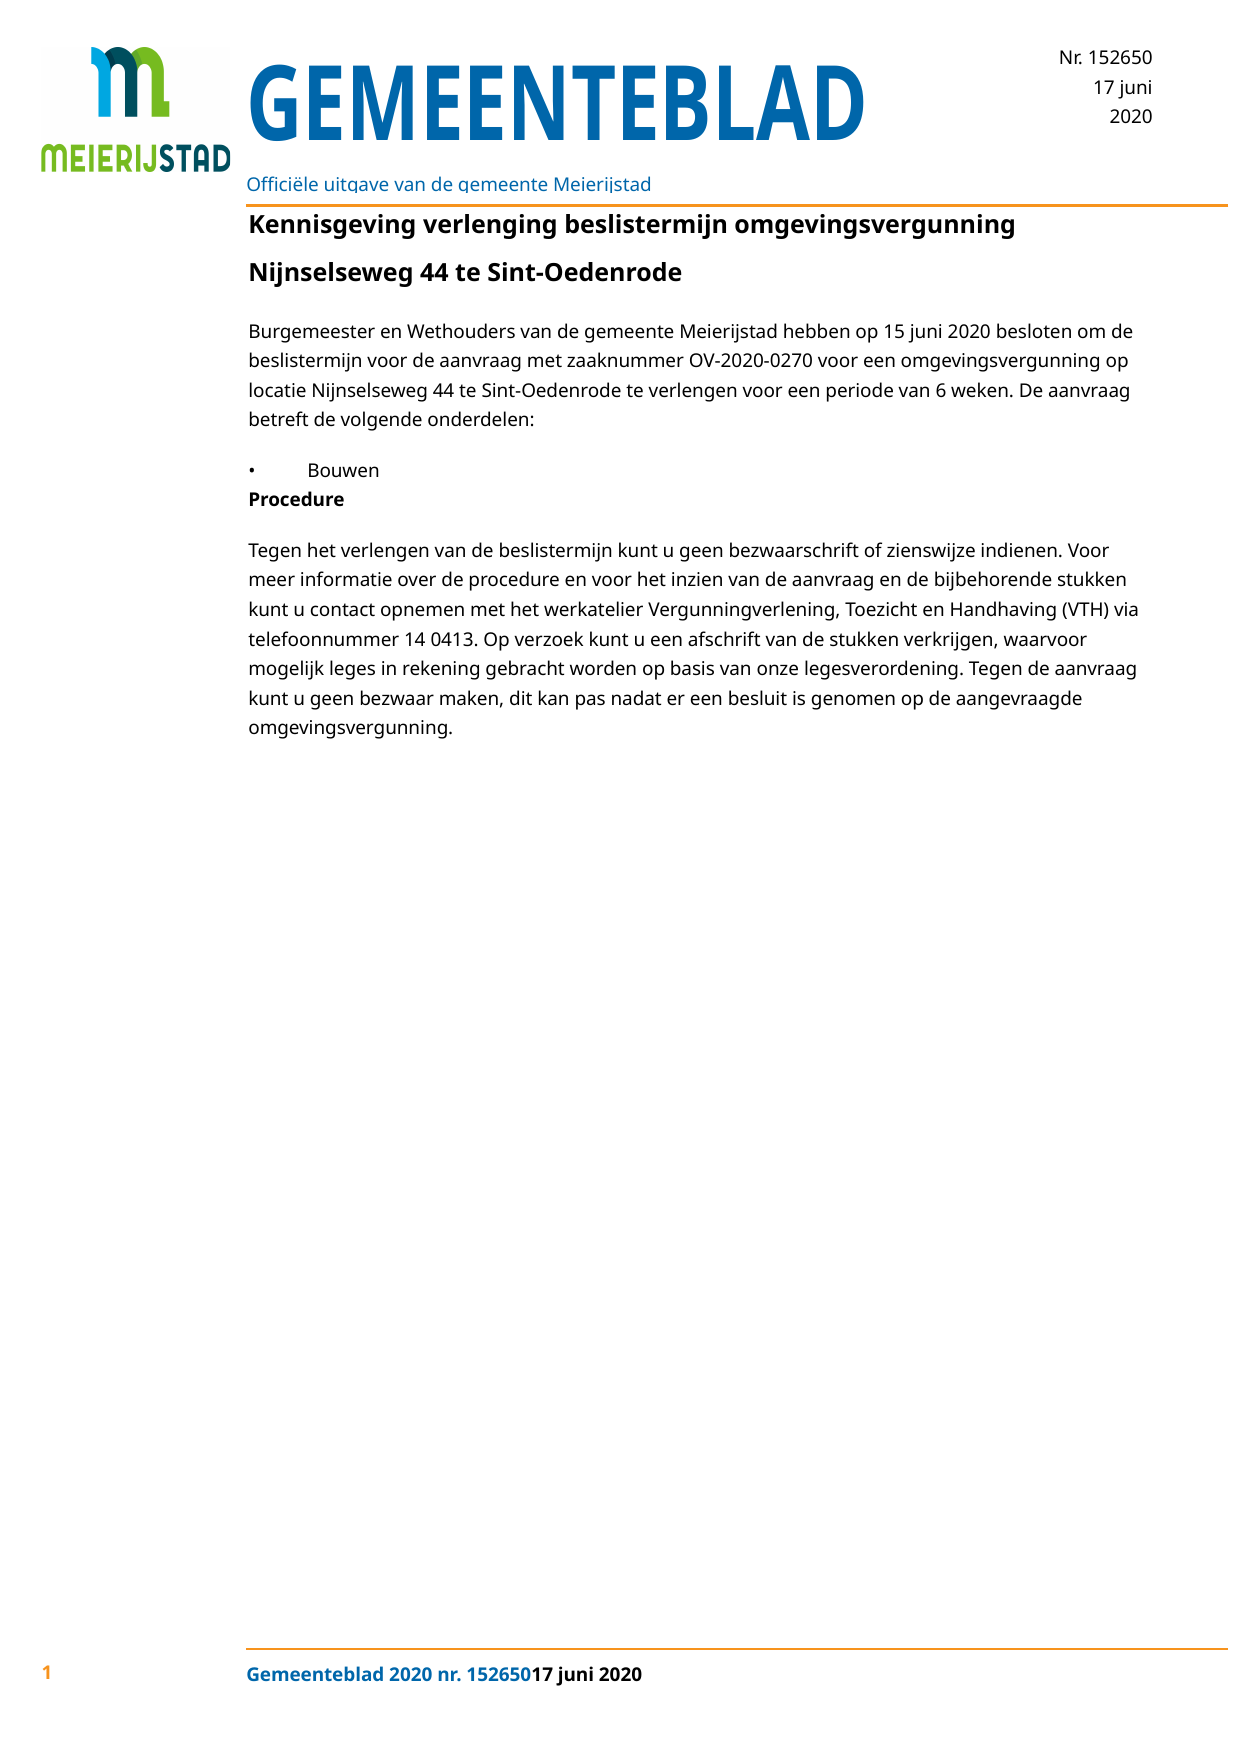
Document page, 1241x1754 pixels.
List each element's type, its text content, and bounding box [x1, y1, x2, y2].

text Burgemeester en Wethouders van de gemeente Meierijstad hebben op 15 juni 2020 besloten om de beslistermijn voor de aanvraag met zaaknummer OV-2020-0270 voor een omgevingsvergunning op locatie Nijnselseweg 44 te Sint-Oedenrode te verlengen voor een periode van 6 weken. De aanvraag betreft de volgende onderdelen: [248, 318, 1152, 432]
text Procedure [248, 487, 1152, 512]
text Kennisgeving verlenging beslistermijn omgevingsvergunning Nijnselseweg 44 te Sint-Oedenrode [248, 207, 1152, 288]
picture [41, 47, 231, 172]
list Bouwen [248, 457, 1152, 483]
text Tegen het verlengen van de beslistermijn kunt u geen bezwaarschrift of zienswijze indienen. Voor meer informatie over de procedure en voor het inzien van de aanvraag en de bijbehorende stukken kunt u contact opnemen met het werkatelier Vergunningverlening, Toezicht en Handhaving (VTH) via telefoonnummer 14 0413. Op verzoek kunt u een afschrift van de stukken verkrijgen, waarvoor mogelijk leges in rekening gebracht worden op basis van onze legesverordening. Tegen de aanvraag kunt u geen bezwaar maken, dit kan pas nadat er een besluit is genomen op de aangevraagde omgevingsvergunning. [248, 537, 1152, 740]
